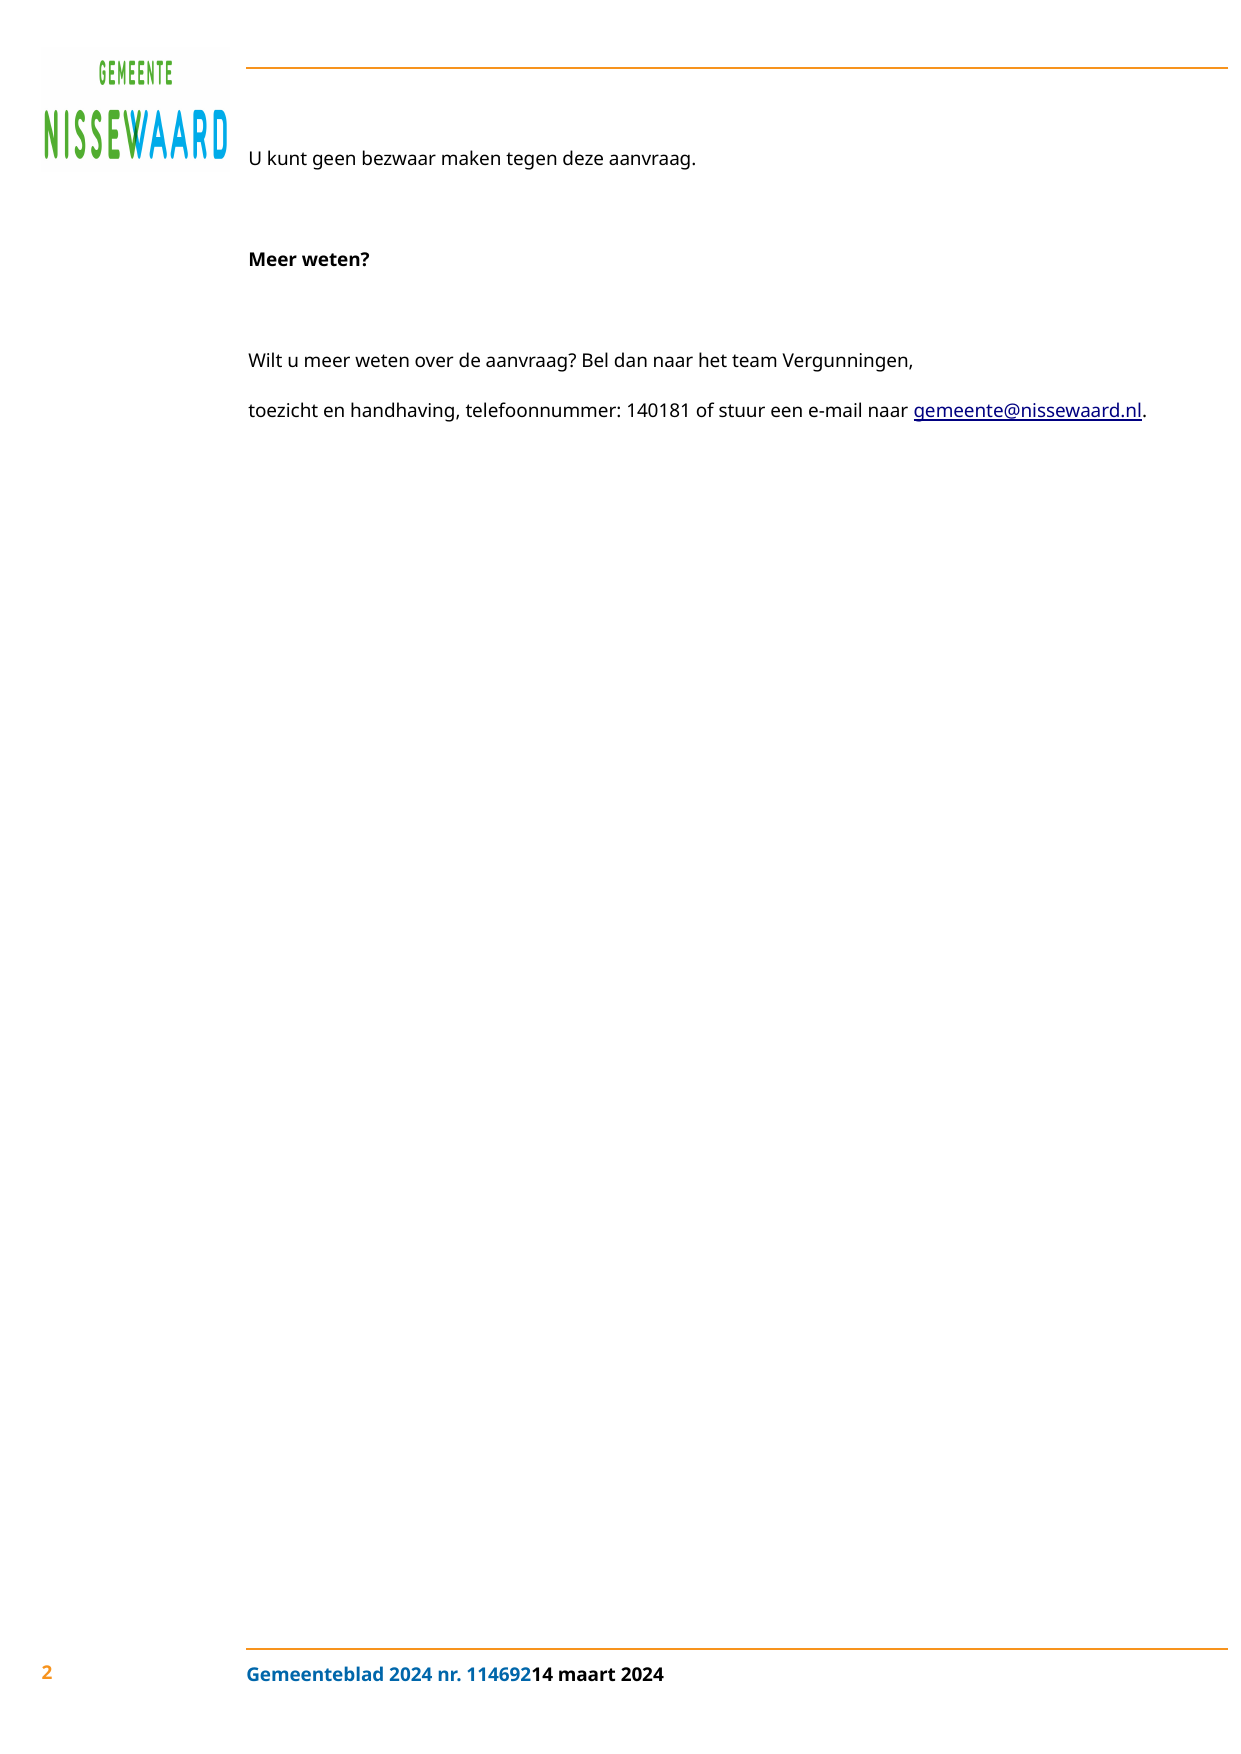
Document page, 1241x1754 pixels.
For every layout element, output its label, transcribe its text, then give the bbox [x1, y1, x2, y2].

text Wilt u meer weten over de aanvraag? Bel dan naar het team Vergunningen, [248, 347, 1152, 373]
text U kunt geen bezwaar maken tegen deze aanvraag. [248, 145, 1152, 171]
text Meer weten? [248, 246, 1152, 272]
text toezicht en handhaving, telefoonnummer: 140181 of stuur een e-mail naar gemeente@nissewaard.nl. [248, 397, 1152, 423]
picture [41, 47, 231, 172]
